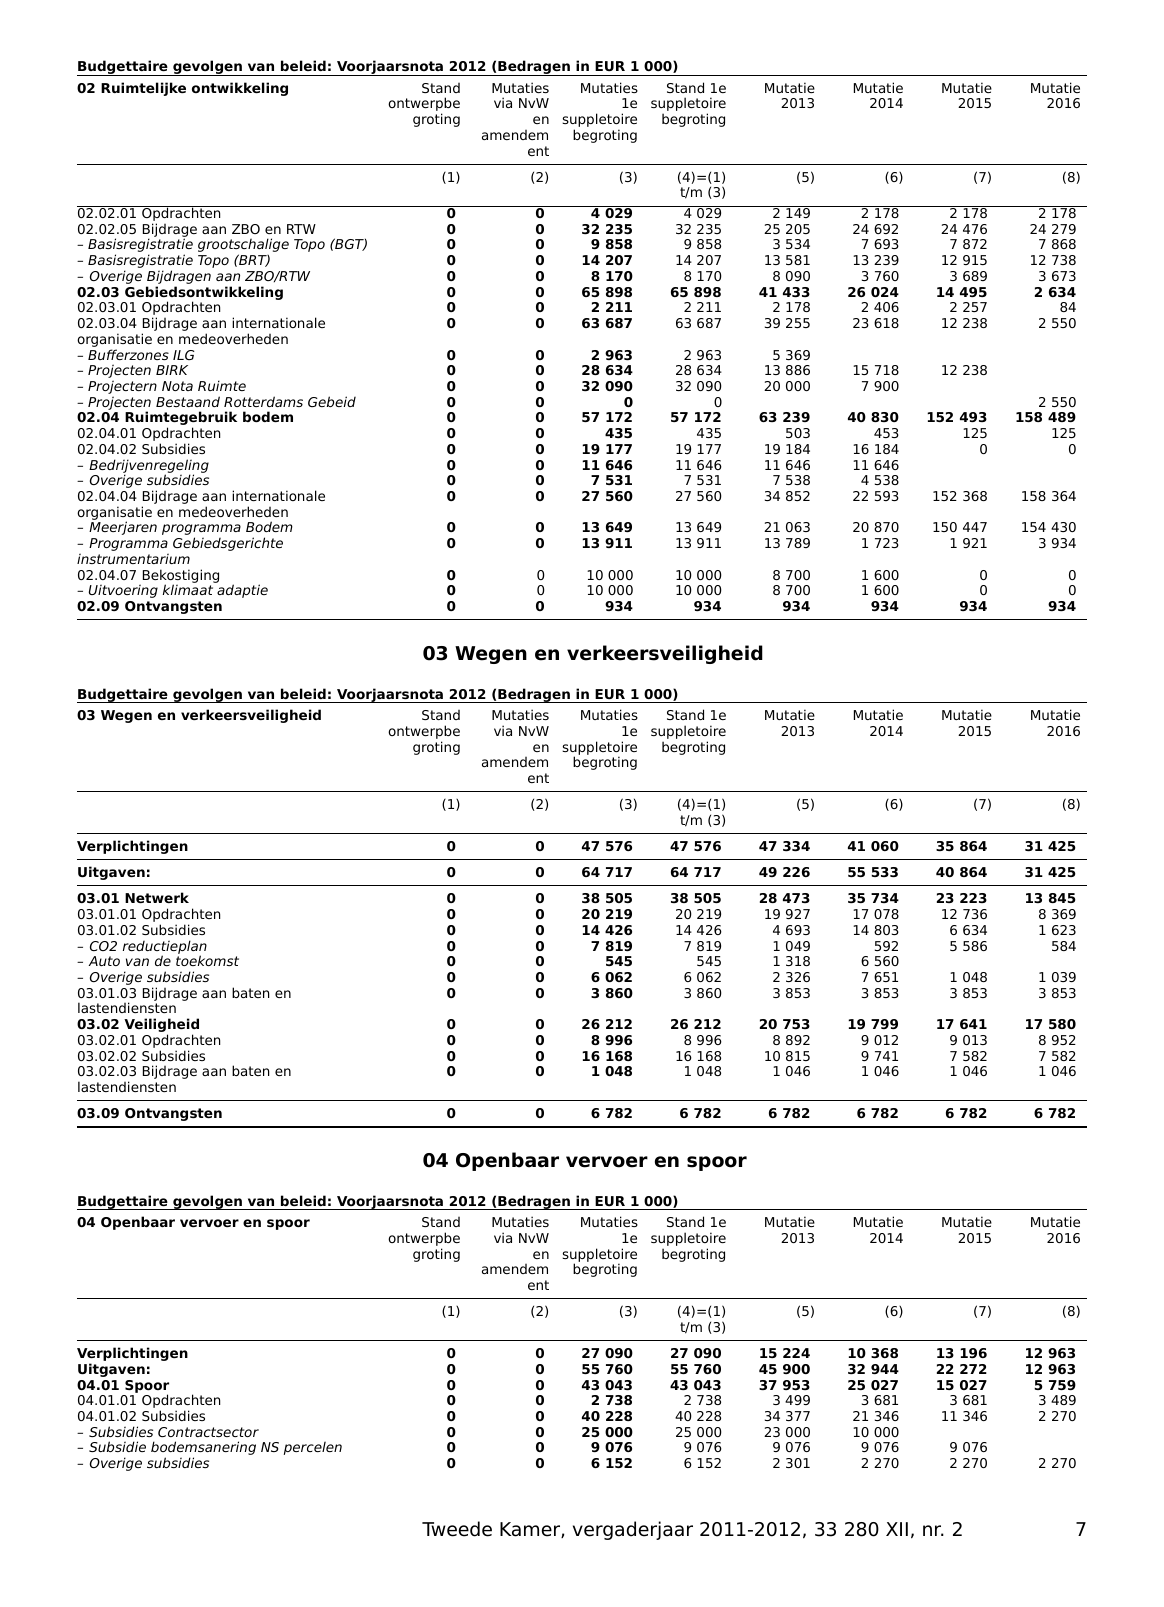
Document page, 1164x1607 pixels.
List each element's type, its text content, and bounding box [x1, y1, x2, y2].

table_cell 02.03 Gebiedsontwikkeling [77, 284, 378, 300]
table_cell 2 326 [732, 970, 821, 986]
table_cell 84 [998, 300, 1087, 316]
table_cell 7 538 [732, 473, 821, 489]
table_cell 35 864 [909, 834, 998, 859]
table_cell 0 [378, 473, 466, 489]
table_cell 8 700 [732, 583, 821, 599]
table_cell 25 000 [644, 1425, 732, 1440]
table_cell 0 [466, 379, 555, 394]
table_cell 47 576 [644, 834, 732, 859]
table_cell [998, 347, 1087, 363]
table_cell 04 Openbaar vervoer en spoor [77, 1210, 378, 1298]
table_cell 13 196 [909, 1341, 998, 1362]
table_cell – Basisregistratie grootschalige Topo (BGT) [77, 237, 378, 253]
table_cell 0 [378, 986, 466, 1017]
table_cell (1) [378, 165, 466, 206]
table_cell 158 364 [998, 489, 1087, 520]
table_cell 13 581 [732, 253, 821, 269]
table_cell 02 Ruimtelijke ontwikkeling [77, 76, 378, 164]
table_cell 1 046 [821, 1064, 909, 1100]
table_cell 0 [466, 1440, 555, 1456]
table_cell 0 [466, 1017, 555, 1033]
table_cell Mutatie 2015 [909, 76, 998, 164]
table_cell 0 [466, 1049, 555, 1064]
table_cell 0 [378, 860, 466, 885]
table_cell 63 239 [732, 410, 821, 426]
table_cell – Subsidie bodemsanering NS percelen [77, 1440, 378, 1456]
table_cell [821, 395, 909, 410]
table_cell (6) [821, 792, 909, 833]
table_cell 02.04.04 Bijdrage aan internationale organisatie en medeoverheden [77, 489, 378, 520]
table_cell 32 090 [555, 379, 644, 394]
table_cell 1 046 [732, 1064, 821, 1100]
table_cell 8 996 [644, 1033, 732, 1048]
table_cell [998, 954, 1087, 970]
table_cell (4)=(1) t/m (3) [644, 1299, 732, 1340]
table_cell 12 736 [909, 907, 998, 923]
table_cell 9 076 [909, 1440, 998, 1456]
table_cell 26 212 [555, 1017, 644, 1033]
table_cell 545 [555, 954, 644, 970]
table_cell 3 853 [821, 986, 909, 1017]
table_cell [998, 379, 1087, 394]
table_cell 3 853 [909, 986, 998, 1017]
table_cell 152 493 [909, 410, 998, 426]
table_cell 2 257 [909, 300, 998, 316]
table_cell 04.01 Spoor [77, 1378, 378, 1393]
table_cell (6) [821, 165, 909, 206]
table_cell 10 815 [732, 1049, 821, 1064]
table_cell 3 499 [732, 1393, 821, 1409]
table_cell 0 [378, 1101, 466, 1126]
table_cell 9 076 [732, 1440, 821, 1456]
table_cell 0 [378, 253, 466, 269]
table_cell 0 [998, 442, 1087, 457]
table_cell (7) [909, 1299, 998, 1340]
table_cell Mutatie 2016 [998, 76, 1087, 164]
table_cell 0 [466, 907, 555, 923]
table_cell 0 [909, 568, 998, 583]
table_cell 14 207 [555, 253, 644, 269]
table_cell 0 [378, 284, 466, 300]
table_cell – Projectern Nota Ruimte [77, 379, 378, 394]
table_cell 25 205 [732, 221, 821, 237]
table_cell 03.01.01 Opdrachten [77, 907, 378, 923]
table_cell – Uitvoering klimaat adaptie [77, 583, 378, 599]
table_cell 16 184 [821, 442, 909, 457]
table_cell 2 270 [998, 1456, 1087, 1472]
table_cell 20 870 [821, 520, 909, 536]
table_cell Stand ontwerpbegroting [378, 1210, 466, 1298]
table_cell Mutatie 2014 [821, 703, 909, 791]
table_cell 3 860 [644, 986, 732, 1017]
table_cell 13 911 [555, 536, 644, 567]
table_cell 13 911 [644, 536, 732, 567]
table_cell (2) [466, 1299, 555, 1340]
table_header Budgettaire gevolgen van beleid: Voorjaarsnota 2012 (Bedragen in EUR 1 000) [77, 1194, 1087, 1209]
table_cell 3 934 [998, 536, 1087, 567]
table_cell 2 211 [555, 300, 644, 316]
table_cell 64 717 [644, 860, 732, 885]
table_cell 02.03.01 Opdrachten [77, 300, 378, 316]
table_cell 11 646 [555, 458, 644, 473]
table_cell 14 207 [644, 253, 732, 269]
table_cell 7 819 [555, 938, 644, 954]
table_cell 10 000 [644, 568, 732, 583]
table_cell 02.04.02 Subsidies [77, 442, 378, 457]
table_cell 63 687 [644, 316, 732, 347]
table_cell Mutatie 2016 [998, 1210, 1087, 1298]
table_cell 0 [466, 458, 555, 473]
table_cell 0 [909, 583, 998, 599]
table_cell 22 272 [909, 1362, 998, 1377]
table_cell 02.04.01 Opdrachten [77, 426, 378, 442]
table_cell 27 560 [555, 489, 644, 520]
table_cell 7 819 [644, 938, 732, 954]
table_cell 934 [732, 599, 821, 619]
table_cell 1 318 [732, 954, 821, 970]
table_cell (8) [998, 792, 1087, 833]
table_cell [77, 792, 378, 833]
subtitle 04 Openbaar vervoer en spoor [422, 1150, 1087, 1172]
table_cell 1 600 [821, 583, 909, 599]
table_cell 20 000 [732, 379, 821, 394]
table_cell 152 368 [909, 489, 998, 520]
table_cell 20 219 [555, 907, 644, 923]
table_cell (5) [732, 165, 821, 206]
table_cell 10 000 [555, 568, 644, 583]
table_cell 8 892 [732, 1033, 821, 1048]
table_cell 8 170 [644, 269, 732, 284]
table_cell – CO2 reductieplan [77, 938, 378, 954]
table_cell 38 505 [555, 886, 644, 907]
table_cell – Projecten BIRK [77, 363, 378, 379]
table_cell 14 803 [821, 923, 909, 938]
table_cell 03.09 Ontvangsten [77, 1101, 378, 1126]
table_cell 03.01.03 Bijdrage aan baten en lastendiensten [77, 986, 378, 1017]
table_cell 24 476 [909, 221, 998, 237]
table_cell 0 [466, 954, 555, 970]
table_cell 2 149 [732, 207, 821, 221]
table_cell 47 576 [555, 834, 644, 859]
table_cell 435 [555, 426, 644, 442]
table_cell 0 [466, 970, 555, 986]
table_cell 1 049 [732, 938, 821, 954]
table_cell 0 [466, 923, 555, 938]
table_cell 0 [378, 583, 466, 599]
table_cell 40 864 [909, 860, 998, 885]
table_cell 1 039 [998, 970, 1087, 986]
table_cell 28 634 [644, 363, 732, 379]
table_cell 0 [378, 1017, 466, 1033]
table_cell 6 782 [998, 1101, 1087, 1126]
table_cell 04.01.01 Opdrachten [77, 1393, 378, 1409]
table_cell 0 [378, 237, 466, 253]
table_cell 0 [466, 1409, 555, 1424]
table_cell 0 [466, 536, 555, 567]
table_cell 0 [378, 954, 466, 970]
table_cell 2 550 [998, 316, 1087, 347]
table_cell 13 649 [555, 520, 644, 536]
table_cell 4 693 [732, 923, 821, 938]
table_cell 2 270 [909, 1456, 998, 1472]
table_cell 57 172 [555, 410, 644, 426]
table_cell 20 219 [644, 907, 732, 923]
table_cell 3 853 [732, 986, 821, 1017]
table_cell (5) [732, 1299, 821, 1340]
table_cell 0 [378, 316, 466, 347]
table_cell 12 963 [998, 1362, 1087, 1377]
table_cell 31 425 [998, 834, 1087, 859]
table_cell 40 830 [821, 410, 909, 426]
table_cell 3 534 [732, 237, 821, 253]
table_cell 6 152 [644, 1456, 732, 1472]
table_cell 0 [466, 986, 555, 1017]
table_cell 03.02.02 Subsidies [77, 1049, 378, 1064]
table_cell 34 852 [732, 489, 821, 520]
table_cell 6 062 [555, 970, 644, 986]
table_cell 0 [378, 1425, 466, 1440]
table_cell 3 689 [909, 269, 998, 284]
table_cell 0 [378, 568, 466, 583]
table_cell 40 228 [555, 1409, 644, 1424]
table_cell 1 600 [821, 568, 909, 583]
table_cell 55 760 [644, 1362, 732, 1377]
table_cell 4 029 [644, 207, 732, 221]
table_header Budgettaire gevolgen van beleid: Voorjaarsnota 2012 (Bedragen in EUR 1 000) [77, 59, 1087, 75]
table_cell 503 [732, 426, 821, 442]
table_cell – Programma Gebiedsgerichte instrumentarium [77, 536, 378, 567]
table_cell 31 425 [998, 860, 1087, 885]
table_cell 2 738 [644, 1393, 732, 1409]
table_cell 3 681 [821, 1393, 909, 1409]
table_cell 7 531 [555, 473, 644, 489]
table_cell Mutatie 2013 [732, 1210, 821, 1298]
table_cell 65 898 [644, 284, 732, 300]
table_cell (1) [378, 792, 466, 833]
table_cell 16 168 [644, 1049, 732, 1064]
table_cell 592 [821, 938, 909, 954]
table_cell 5 586 [909, 938, 998, 954]
table_cell 8 952 [998, 1033, 1087, 1048]
table_cell 1 046 [998, 1064, 1087, 1100]
table_cell [998, 363, 1087, 379]
table_cell Mutaties 1e suppletoire begroting [555, 1210, 644, 1298]
table_cell 150 447 [909, 520, 998, 536]
table_cell 0 [378, 1456, 466, 1472]
table_cell 0 [998, 583, 1087, 599]
table_cell 934 [644, 599, 732, 619]
table_cell 03.01 Netwerk [77, 886, 378, 907]
table_cell 0 [378, 489, 466, 520]
table_cell 7 582 [998, 1049, 1087, 1064]
table_cell 02.02.05 Bijdrage aan ZBO en RTW [77, 221, 378, 237]
table_cell 0 [466, 395, 555, 410]
table_cell 2 178 [909, 207, 998, 221]
table_cell 14 495 [909, 284, 998, 300]
table_cell 04.01.02 Subsidies [77, 1409, 378, 1424]
table_cell Mutaties 1e suppletoire begroting [555, 703, 644, 791]
table_cell 8 369 [998, 907, 1087, 923]
table_cell [909, 954, 998, 970]
table_cell 6 634 [909, 923, 998, 938]
table_cell Mutatie 2013 [732, 703, 821, 791]
table_cell 2 550 [998, 395, 1087, 410]
table_cell (8) [998, 165, 1087, 206]
table_cell 9 858 [555, 237, 644, 253]
table_cell [909, 458, 998, 473]
table_cell 1 048 [555, 1064, 644, 1100]
table_cell 0 [378, 1409, 466, 1424]
table_cell 17 078 [821, 907, 909, 923]
table_cell Mutatie 2015 [909, 703, 998, 791]
table_cell 13 649 [644, 520, 732, 536]
table_cell 41 060 [821, 834, 909, 859]
table_cell 0 [378, 886, 466, 907]
table_cell (2) [466, 165, 555, 206]
table_cell 0 [466, 599, 555, 619]
table_cell 8 090 [732, 269, 821, 284]
table_cell 0 [378, 426, 466, 442]
table_cell 0 [466, 1393, 555, 1409]
table_cell 3 760 [821, 269, 909, 284]
table_cell 0 [378, 221, 466, 237]
table_cell 32 235 [644, 221, 732, 237]
table_cell 21 063 [732, 520, 821, 536]
table_cell 1 921 [909, 536, 998, 567]
table_cell 64 717 [555, 860, 644, 885]
table_cell 934 [909, 599, 998, 619]
table_cell 3 673 [998, 269, 1087, 284]
table_cell (4)=(1) t/m (3) [644, 165, 732, 206]
table_cell 32 944 [821, 1362, 909, 1377]
table_cell 0 [378, 938, 466, 954]
table_cell Stand 1e suppletoire begroting [644, 703, 732, 791]
table_cell 0 [466, 1101, 555, 1126]
table_cell [909, 1425, 998, 1440]
table_cell 55 760 [555, 1362, 644, 1377]
table_cell 0 [378, 1049, 466, 1064]
table_cell 6 782 [909, 1101, 998, 1126]
table_cell 0 [466, 1033, 555, 1048]
table_cell 37 953 [732, 1378, 821, 1393]
table_cell 125 [909, 426, 998, 442]
table_cell Stand ontwerpbegroting [378, 703, 466, 791]
table_cell 0 [466, 237, 555, 253]
table_cell 26 024 [821, 284, 909, 300]
table_cell 0 [909, 442, 998, 457]
table_cell 1 723 [821, 536, 909, 567]
table_cell 6 062 [644, 970, 732, 986]
table_cell – Bedrijvenregeling [77, 458, 378, 473]
table_cell 2 270 [998, 1409, 1087, 1424]
table_cell 03.02.01 Opdrachten [77, 1033, 378, 1048]
table_cell 0 [378, 395, 466, 410]
table_cell Stand ontwerpbegroting [378, 76, 466, 164]
table_cell 19 184 [732, 442, 821, 457]
table_cell 9 076 [644, 1440, 732, 1456]
table_cell 9 076 [555, 1440, 644, 1456]
table_cell 0 [466, 568, 555, 583]
table_cell 0 [466, 473, 555, 489]
table_cell 20 753 [732, 1017, 821, 1033]
table_cell 9 013 [909, 1033, 998, 1048]
table_cell 21 346 [821, 1409, 909, 1424]
table_cell 24 279 [998, 221, 1087, 237]
table_cell [909, 347, 998, 363]
table_cell 12 915 [909, 253, 998, 269]
table_cell 0 [466, 583, 555, 599]
table_cell – Overige subsidies [77, 473, 378, 489]
table_cell [821, 347, 909, 363]
table_cell 43 043 [555, 1378, 644, 1393]
table_cell 0 [466, 1425, 555, 1440]
table_cell 19 177 [644, 442, 732, 457]
table_cell 934 [821, 599, 909, 619]
table_cell 28 473 [732, 886, 821, 907]
table_cell 0 [378, 1064, 466, 1100]
table_cell 10 000 [644, 583, 732, 599]
table_cell 12 738 [998, 253, 1087, 269]
table_cell – Subsidies Contractsector [77, 1425, 378, 1440]
table_cell 0 [466, 1378, 555, 1393]
table_cell 57 172 [644, 410, 732, 426]
table_cell 03.02.03 Bijdrage aan baten en lastendiensten [77, 1064, 378, 1100]
table_cell 453 [821, 426, 909, 442]
table_cell 02.04.07 Bekostiging [77, 568, 378, 583]
table_cell 7 868 [998, 237, 1087, 253]
table_cell 0 [378, 347, 466, 363]
table_cell 2 963 [644, 347, 732, 363]
table_cell 125 [998, 426, 1087, 442]
table_cell Stand 1e suppletoire begroting [644, 76, 732, 164]
table_cell 6 782 [821, 1101, 909, 1126]
table_cell 26 212 [644, 1017, 732, 1033]
table_cell 6 782 [555, 1101, 644, 1126]
table_cell 35 734 [821, 886, 909, 907]
table_cell 03.02 Veiligheid [77, 1017, 378, 1033]
table_cell 1 046 [909, 1064, 998, 1100]
table_cell – Projecten Bestaand Rotterdams Gebeid [77, 395, 378, 410]
table_cell 45 900 [732, 1362, 821, 1377]
table_cell (2) [466, 792, 555, 833]
table_cell 6 560 [821, 954, 909, 970]
table_cell 0 [378, 410, 466, 426]
table_cell Uitgaven: [77, 1362, 378, 1377]
table_cell 27 090 [555, 1341, 644, 1362]
table_cell Uitgaven: [77, 860, 378, 885]
table_cell – Meerjaren programma Bodem [77, 520, 378, 536]
table_cell 3 860 [555, 986, 644, 1017]
table_cell Mutatie 2016 [998, 703, 1087, 791]
table_cell Mutatie 2014 [821, 76, 909, 164]
table_cell 34 377 [732, 1409, 821, 1424]
table_cell 8 700 [732, 568, 821, 583]
table_cell 39 255 [732, 316, 821, 347]
table_cell 47 334 [732, 834, 821, 859]
table_cell 0 [378, 363, 466, 379]
table_cell 0 [466, 886, 555, 907]
table_cell 7 531 [644, 473, 732, 489]
table_cell 7 693 [821, 237, 909, 253]
table_cell 25 000 [555, 1425, 644, 1440]
table_cell – Overige subsidies [77, 970, 378, 986]
table_cell 49 226 [732, 860, 821, 885]
table_cell 0 [378, 207, 466, 221]
table_header Budgettaire gevolgen van beleid: Voorjaarsnota 2012 (Bedragen in EUR 1 000) [77, 686, 1087, 702]
table_cell 0 [378, 834, 466, 859]
table_cell 0 [466, 938, 555, 954]
table_cell 23 000 [732, 1425, 821, 1440]
table_cell 0 [466, 253, 555, 269]
table_cell (5) [732, 792, 821, 833]
table_cell Mutatie 2015 [909, 1210, 998, 1298]
table_cell 158 489 [998, 410, 1087, 426]
table_cell 0 [466, 489, 555, 520]
subtitle 03 Wegen en verkeersveiligheid [422, 643, 1087, 664]
table_cell Verplichtingen [77, 1341, 378, 1362]
table_cell 10 000 [555, 583, 644, 599]
table_cell 4 538 [821, 473, 909, 489]
table_cell 9 012 [821, 1033, 909, 1048]
table_cell Stand 1e suppletoire begroting [644, 1210, 732, 1298]
table_cell 7 900 [821, 379, 909, 394]
table_cell Mutaties 1e suppletoire begroting [555, 76, 644, 164]
table_cell 65 898 [555, 284, 644, 300]
table_cell 0 [466, 316, 555, 347]
table_cell 5 759 [998, 1378, 1087, 1393]
table_cell [77, 1299, 378, 1340]
table_cell 0 [378, 269, 466, 284]
table_cell 0 [378, 1393, 466, 1409]
table_cell Mutaties via NvW en amendement [466, 703, 555, 791]
table_cell 0 [466, 347, 555, 363]
table_cell (7) [909, 792, 998, 833]
table_cell 0 [466, 410, 555, 426]
table_cell (8) [998, 1299, 1087, 1340]
table_cell 41 433 [732, 284, 821, 300]
table_cell 435 [644, 426, 732, 442]
table_cell 0 [378, 923, 466, 938]
table_cell 02.09 Ontvangsten [77, 599, 378, 619]
table_cell 3 489 [998, 1393, 1087, 1409]
table_cell [77, 165, 378, 206]
table_cell 03.01.02 Subsidies [77, 923, 378, 938]
table_cell 0 [466, 221, 555, 237]
table_cell 12 238 [909, 316, 998, 347]
table_cell 0 [378, 458, 466, 473]
table_cell 13 886 [732, 363, 821, 379]
table_cell 0 [466, 520, 555, 536]
table_cell 63 687 [555, 316, 644, 347]
table_cell – Auto van de toekomst [77, 954, 378, 970]
table_cell [909, 395, 998, 410]
table_cell [998, 473, 1087, 489]
table_cell 0 [378, 536, 466, 567]
table_cell 7 651 [821, 970, 909, 986]
table_cell – Overige subsidies [77, 1456, 378, 1472]
table_cell 0 [644, 395, 732, 410]
table_cell 8 170 [555, 269, 644, 284]
table_cell (3) [555, 165, 644, 206]
table_cell Mutatie 2014 [821, 1210, 909, 1298]
table_cell (3) [555, 792, 644, 833]
table_cell 38 505 [644, 886, 732, 907]
table_cell 14 426 [644, 923, 732, 938]
table_cell 0 [466, 300, 555, 316]
table_cell 6 152 [555, 1456, 644, 1472]
table_cell [909, 379, 998, 394]
table_cell 2 270 [821, 1456, 909, 1472]
table_cell 27 560 [644, 489, 732, 520]
table_cell 15 718 [821, 363, 909, 379]
table_cell 13 239 [821, 253, 909, 269]
table_cell 0 [378, 442, 466, 457]
table_cell 0 [466, 284, 555, 300]
table_cell 11 646 [821, 458, 909, 473]
table_cell 0 [378, 1378, 466, 1393]
table_cell 0 [378, 1362, 466, 1377]
table_cell 0 [378, 1033, 466, 1048]
table_cell 4 029 [555, 207, 644, 221]
table_cell [998, 1425, 1087, 1440]
table_cell 0 [555, 395, 644, 410]
table_cell 0 [466, 207, 555, 221]
table_cell 23 223 [909, 886, 998, 907]
table_cell 25 027 [821, 1378, 909, 1393]
table_cell 1 623 [998, 923, 1087, 938]
table_cell 0 [466, 1456, 555, 1472]
table_cell 0 [466, 1341, 555, 1362]
table_cell 17 641 [909, 1017, 998, 1033]
table_cell 13 845 [998, 886, 1087, 907]
table_cell 11 646 [644, 458, 732, 473]
table_cell 0 [466, 426, 555, 442]
table_cell 2 178 [732, 300, 821, 316]
table_cell 0 [466, 860, 555, 885]
table_cell 28 634 [555, 363, 644, 379]
table_cell 934 [555, 599, 644, 619]
table_cell 43 043 [644, 1378, 732, 1393]
table_cell 24 692 [821, 221, 909, 237]
table_cell Mutatie 2013 [732, 76, 821, 164]
table_cell (7) [909, 165, 998, 206]
table_cell 02.02.01 Opdrachten [77, 207, 378, 221]
table_cell 934 [998, 599, 1087, 619]
table_cell 2 211 [644, 300, 732, 316]
table_cell 5 369 [732, 347, 821, 363]
table_cell Verplichtingen [77, 834, 378, 859]
table_cell – Basisregistratie Topo (BRT) [77, 253, 378, 269]
table_cell 15 027 [909, 1378, 998, 1393]
table_cell (1) [378, 1299, 466, 1340]
table_cell 22 593 [821, 489, 909, 520]
table_cell [998, 1440, 1087, 1456]
table_cell 7 872 [909, 237, 998, 253]
table_cell 0 [378, 1341, 466, 1362]
table_cell 12 238 [909, 363, 998, 379]
table_cell 8 996 [555, 1033, 644, 1048]
table_cell 0 [378, 520, 466, 536]
table_cell 27 090 [644, 1341, 732, 1362]
table_cell 0 [378, 300, 466, 316]
table_cell 9 076 [821, 1440, 909, 1456]
table_cell 2 301 [732, 1456, 821, 1472]
table_cell – Overige Bijdragen aan ZBO/RTW [77, 269, 378, 284]
table_cell 16 168 [555, 1049, 644, 1064]
table_cell 02.03.04 Bijdrage aan internationale organisatie en medeoverheden [77, 316, 378, 347]
table_cell 9 858 [644, 237, 732, 253]
table_cell [909, 473, 998, 489]
table_cell 2 406 [821, 300, 909, 316]
table_cell 19 927 [732, 907, 821, 923]
table_cell (6) [821, 1299, 909, 1340]
table_cell Mutaties via NvW en amendement [466, 1210, 555, 1298]
table_cell Mutaties via NvW en amendement [466, 76, 555, 164]
table_cell 1 048 [644, 1064, 732, 1100]
table_cell 13 789 [732, 536, 821, 567]
table_cell 19 177 [555, 442, 644, 457]
table_cell 2 178 [998, 207, 1087, 221]
table_cell 3 853 [998, 986, 1087, 1017]
table_cell 12 963 [998, 1341, 1087, 1362]
table_cell 6 782 [644, 1101, 732, 1126]
table_cell 154 430 [998, 520, 1087, 536]
table_cell 6 782 [732, 1101, 821, 1126]
table_cell 0 [466, 269, 555, 284]
table_cell 2 963 [555, 347, 644, 363]
table_cell [998, 458, 1087, 473]
table_cell 0 [466, 1064, 555, 1100]
table_cell 2 178 [821, 207, 909, 221]
table_cell 11 646 [732, 458, 821, 473]
table_cell (4)=(1) t/m (3) [644, 792, 732, 833]
table_cell 0 [378, 379, 466, 394]
table_cell 10 368 [821, 1341, 909, 1362]
table_cell 0 [378, 599, 466, 619]
table_cell 545 [644, 954, 732, 970]
table_cell 03 Wegen en verkeersveiligheid [77, 703, 378, 791]
table_cell – Bufferzones ILG [77, 347, 378, 363]
table_cell 0 [378, 970, 466, 986]
table_cell 32 090 [644, 379, 732, 394]
table_cell 0 [378, 1440, 466, 1456]
table_cell (3) [555, 1299, 644, 1340]
table_cell 02.04 Ruimtegebruik bodem [77, 410, 378, 426]
table_cell [732, 395, 821, 410]
table_cell 2 738 [555, 1393, 644, 1409]
table_cell 1 048 [909, 970, 998, 986]
table_cell 3 681 [909, 1393, 998, 1409]
table_cell 9 741 [821, 1049, 909, 1064]
table_cell 2 634 [998, 284, 1087, 300]
table_cell 17 580 [998, 1017, 1087, 1033]
table_cell 0 [998, 568, 1087, 583]
table_cell 11 346 [909, 1409, 998, 1424]
table_cell 7 582 [909, 1049, 998, 1064]
table_cell 584 [998, 938, 1087, 954]
table_cell 10 000 [821, 1425, 909, 1440]
table_cell 14 426 [555, 923, 644, 938]
table_cell 23 618 [821, 316, 909, 347]
table_cell 0 [466, 363, 555, 379]
table_cell 0 [466, 1362, 555, 1377]
table_cell 55 533 [821, 860, 909, 885]
table_cell 32 235 [555, 221, 644, 237]
table_cell 0 [466, 834, 555, 859]
table_cell 19 799 [821, 1017, 909, 1033]
table_cell 0 [378, 907, 466, 923]
table_cell 0 [466, 442, 555, 457]
table_cell 40 228 [644, 1409, 732, 1424]
table_cell 15 224 [732, 1341, 821, 1362]
